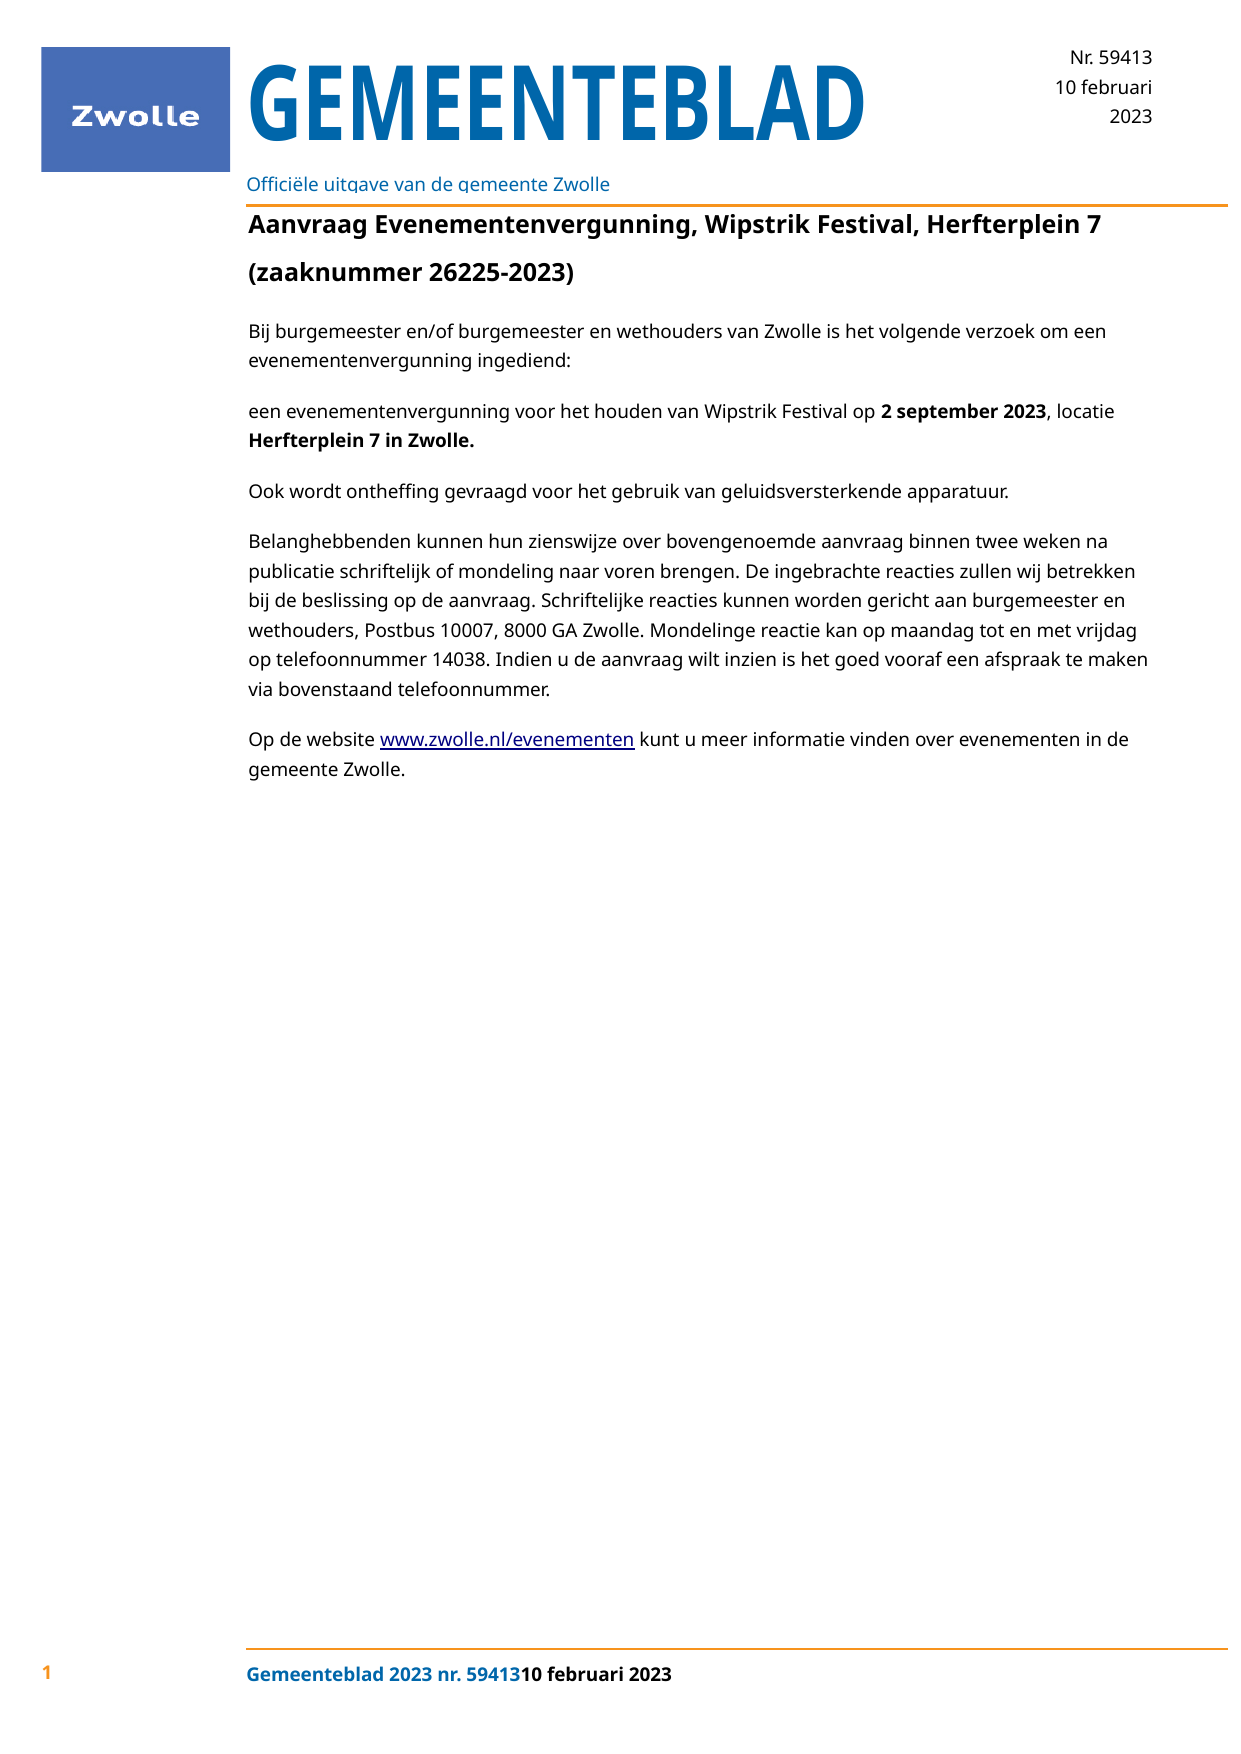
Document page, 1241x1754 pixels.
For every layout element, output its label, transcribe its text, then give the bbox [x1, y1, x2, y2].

text Ook wordt ontheffing gevraagd voor het gebruik van geluidsversterkende apparatuur. [248, 478, 1152, 504]
picture [41, 47, 231, 172]
text Op de website www.zwolle.nl/evenementen kunt u meer informatie vinden over evenementen in de gemeente Zwolle. [248, 727, 1152, 782]
text een evenementenvergunning voor het houden van Wipstrik Festival op 2 september 2023, locatie Herfterplein 7 in Zwolle. [248, 398, 1152, 453]
text Belanghebbenden kunnen hun zienswijze over bovengenoemde aanvraag binnen twee weken na publicatie schriftelijk of mondeling naar voren brengen. De ingebrachte reacties zullen wij betrekken bij de beslissing op de aanvraag. Schriftelijke reacties kunnen worden gericht aan burgemeester en wethouders, Postbus 10007, 8000 GA Zwolle. Mondelinge reactie kan op maandag tot en met vrijdag op telefoonnummer 14038. Indien u de aanvraag wilt inzien is het goed vooraf een afspraak te maken via bovenstaand telefoonnummer. [248, 528, 1152, 702]
text Bij burgemeester en/of burgemeester en wethouders van Zwolle is het volgende verzoek om een evenementenvergunning ingediend: [248, 318, 1152, 373]
text Aanvraag Evenementenvergunning, Wipstrik Festival, Herfterplein 7 (zaaknummer 26225-2023) [248, 207, 1152, 288]
